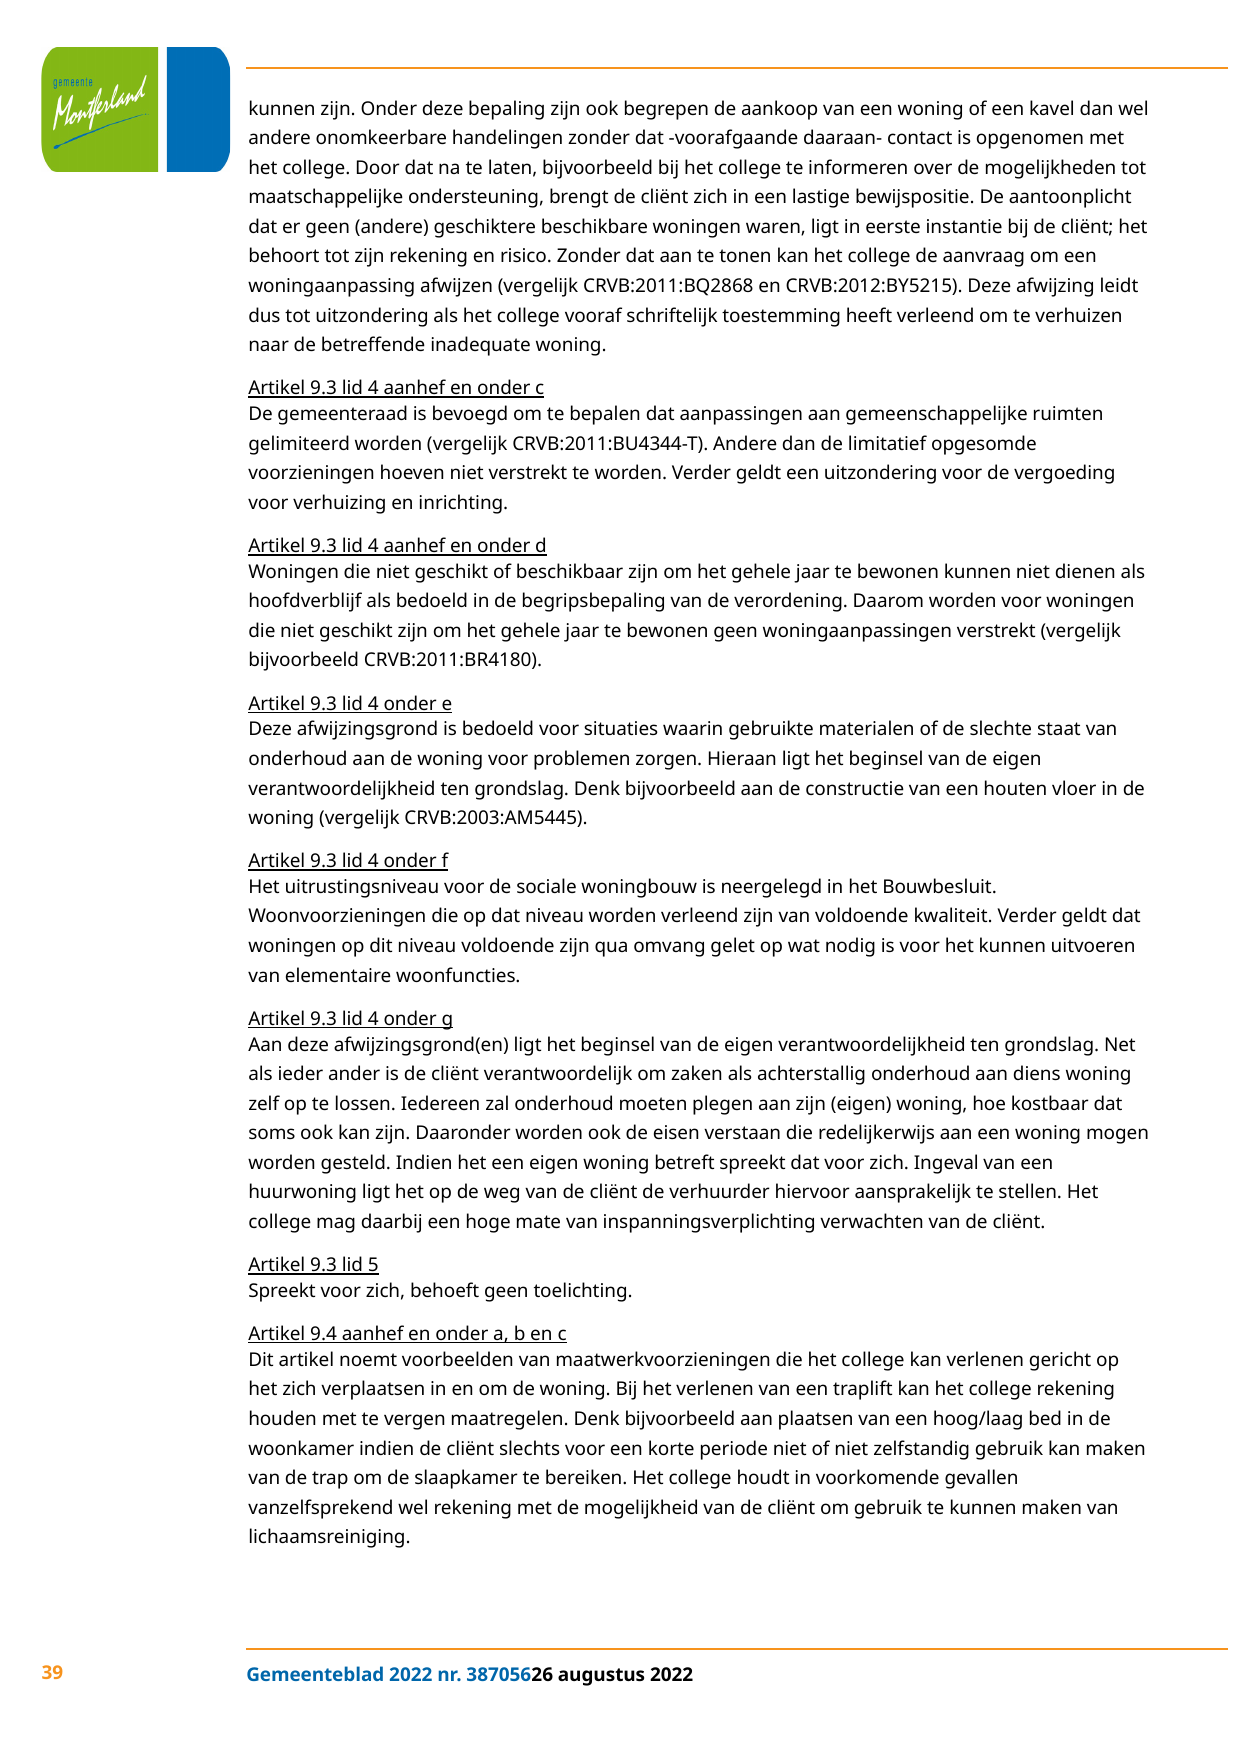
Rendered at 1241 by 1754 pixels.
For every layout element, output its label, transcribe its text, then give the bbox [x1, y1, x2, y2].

text Artikel 9.4 aanhef en onder a, b en c [248, 1320, 1152, 1346]
text Artikel 9.3 lid 4 aanhef en onder c [248, 374, 1152, 400]
text Woningen die niet geschikt of beschikbaar zijn om het gehele jaar te bewonen kunnen niet dienen als hoofdverblijf als bedoeld in de begripsbepaling van de verordening. Daarom worden voor woningen die niet geschikt zijn om het gehele jaar te bewonen geen woningaanpassingen verstrekt (vergelijk bijvoorbeeld CRVB:2011:BR4180). [248, 558, 1152, 672]
text Artikel 9.3 lid 4 onder g [248, 1005, 1152, 1031]
text Dit artikel noemt voorbeelden van maatwerkvoorzieningen die het college kan verlenen gericht op het zich verplaatsen in en om de woning. Bij het verlenen van een traplift kan het college rekening houden met te vergen maatregelen. Denk bijvoorbeeld aan plaatsen van een hoog/laag bed in de woonkamer indien de cliënt slechts voor een korte periode niet of niet zelfstandig gebruik kan maken van de trap om de slaapkamer te bereiken. Het college houdt in voorkomende gevallen vanzelfsprekend wel rekening met de mogelijkheid van de cliënt om gebruik te kunnen maken van lichaamsreiniging. [248, 1346, 1152, 1549]
text Deze afwijzingsgrond is bedoeld voor situaties waarin gebruikte materialen of de slechte staat van onderhoud aan de woning voor problemen zorgen. Hieraan ligt het beginsel van de eigen verantwoordelijkheid ten grondslag. Denk bijvoorbeeld aan de constructie van een houten vloer in de woning (vergelijk CRVB:2003:AM5445). [248, 716, 1152, 830]
text Artikel 9.3 lid 4 onder f [248, 847, 1152, 873]
text Artikel 9.3 lid 5 [248, 1251, 1152, 1277]
text De gemeenteraad is bevoegd om te bepalen dat aanpassingen aan gemeenschappelijke ruimten gelimiteerd worden (vergelijk CRVB:2011:BU4344-T). Andere dan de limitatief opgesomde voorzieningen hoeven niet verstrekt te worden. Verder geldt een uitzondering voor de vergoeding voor verhuizing en inrichting. [248, 400, 1152, 515]
text kunnen zijn. Onder deze bepaling zijn ook begrepen de aankoop van een woning of een kavel dan wel andere onomkeerbare handelingen zonder dat -voorafgaande daaraan- contact is opgenomen met het college. Door dat na te laten, bijvoorbeeld bij het college te informeren over de mogelijkheden tot maatschappelijke ondersteuning, brengt de cliënt zich in een lastige bewijspositie. De aantoonplicht dat er geen (andere) geschiktere beschikbare woningen waren, ligt in eerste instantie bij de cliënt; het behoort tot zijn rekening en risico. Zonder dat aan te tonen kan het college de aanvraag om een woningaanpassing afwijzen (vergelijk CRVB:2011:BQ2868 en CRVB:2012:BY5215). Deze afwijzing leidt dus tot uitzondering als het college vooraf schriftelijk toestemming heeft verleend om te verhuizen naar de betreffende inadequate woning. [248, 95, 1152, 357]
text Aan deze afwijzingsgrond(en) ligt het beginsel van de eigen verantwoordelijkheid ten grondslag. Net als ieder ander is de cliënt verantwoordelijk om zaken als achterstallig onderhoud aan diens woning zelf op te lossen. Iedereen zal onderhoud moeten plegen aan zijn (eigen) woning, hoe kostbaar dat soms ook kan zijn. Daaronder worden ook de eisen verstaan die redelijkerwijs aan een woning mogen worden gesteld. Indien het een eigen woning betreft spreekt dat voor zich. Ingeval van een huurwoning ligt het op de weg van de cliënt de verhuurder hiervoor aansprakelijk te stellen. Het college mag daarbij een hoge mate van inspanningsverplichting verwachten van de cliënt. [248, 1031, 1152, 1234]
text Het uitrustingsniveau voor de sociale woningbouw is neergelegd in het Bouwbesluit. Woonvoorzieningen die op dat niveau worden verleend zijn van voldoende kwaliteit. Verder geldt dat woningen op dit niveau voldoende zijn qua omvang gelet op wat nodig is voor het kunnen uitvoeren van elementaire woonfuncties. [248, 873, 1152, 988]
text Artikel 9.3 lid 4 onder e [248, 690, 1152, 716]
text Spreekt voor zich, behoeft geen toelichting. [248, 1277, 1152, 1303]
text Artikel 9.3 lid 4 aanhef en onder d [248, 532, 1152, 558]
picture [41, 47, 231, 172]
